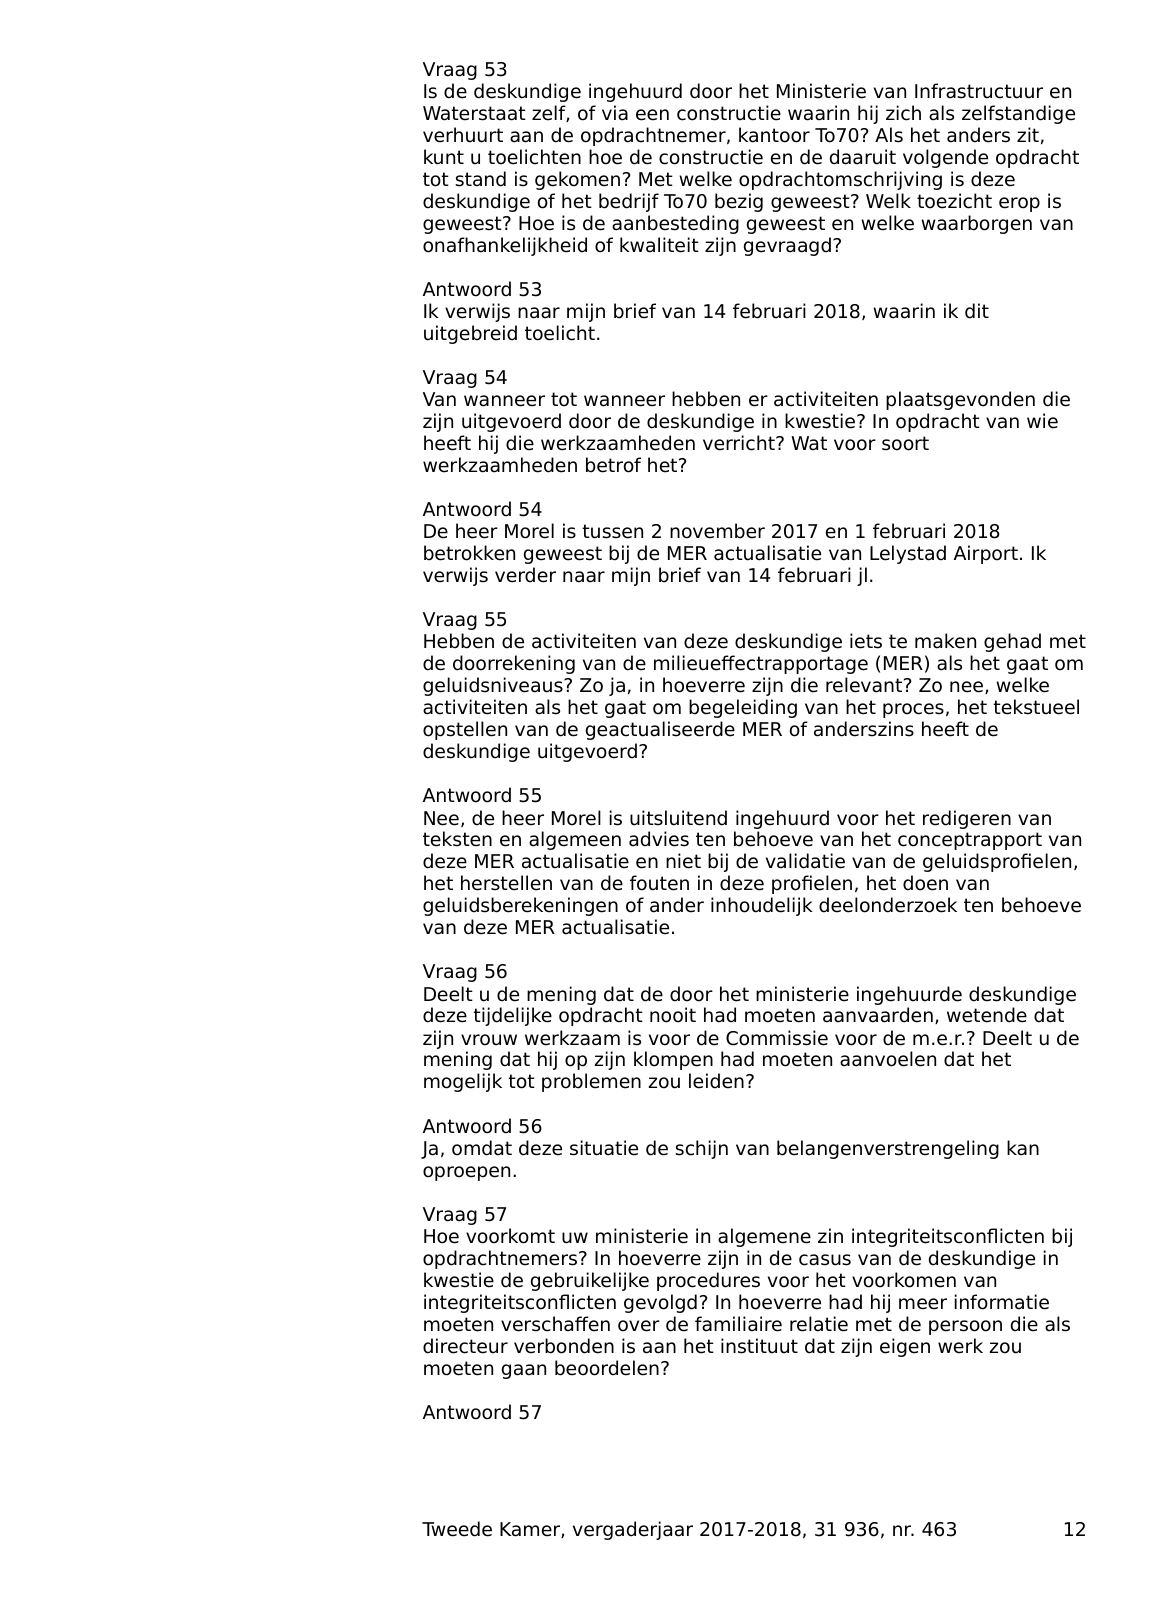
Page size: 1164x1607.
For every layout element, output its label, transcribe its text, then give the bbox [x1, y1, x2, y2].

text Vraag 53 [422, 59, 1087, 81]
text Vraag 54 [422, 367, 1087, 389]
text Vraag 56 [422, 961, 1087, 983]
text Deelt u de mening dat de door het ministerie ingehuurde deskundige deze tijdelijke opdracht nooit had moeten aanvaarden, wetende dat zijn vrouw werkzaam is voor de Commissie voor de m.e.r.? Deelt u de mening dat hij op zijn klompen had moeten aanvoelen dat het mogelijk tot problemen zou leiden? [422, 983, 1087, 1093]
text Antwoord 54 [422, 499, 1087, 521]
text Vraag 55 [422, 609, 1087, 631]
text Antwoord 56 [422, 1116, 1087, 1137]
text Antwoord 57 [422, 1402, 1087, 1424]
text Ik verwijs naar mijn brief van 14 februari 2018, waarin ik dit uitgebreid toelicht. [422, 301, 1087, 345]
text Nee, de heer Morel is uitsluitend ingehuurd voor het redigeren van teksten en algemeen advies ten behoeve van het conceptrapport van deze MER actualisatie en niet bij de validatie van de geluidsprofielen, het herstellen van de fouten in deze profielen, het doen van geluidsberekeningen of ander inhoudelijk deelonderzoek ten behoeve van deze MER actualisatie. [422, 807, 1087, 939]
text Hoe voorkomt uw ministerie in algemene zin integriteitsconflicten bij opdrachtnemers? In hoeverre zijn in de casus van de deskundige in kwestie de gebruikelijke procedures voor het voorkomen van integriteitsconflicten gevolgd? In hoeverre had hij meer informatie moeten verschaffen over de familiaire relatie met de persoon die als directeur verbonden is aan het instituut dat zijn eigen werk zou moeten gaan beoordelen? [422, 1226, 1087, 1379]
text Van wanneer tot wanneer hebben er activiteiten plaatsgevonden die zijn uitgevoerd door de deskundige in kwestie? In opdracht van wie heeft hij die werkzaamheden verricht? Wat voor soort werkzaamheden betrof het? [422, 389, 1087, 477]
text Is de deskundige ingehuurd door het Ministerie van Infrastructuur en Waterstaat zelf, of via een constructie waarin hij zich als zelfstandige verhuurt aan de opdrachtnemer, kantoor To70? Als het anders zit, kunt u toelichten hoe de constructie en de daaruit volgende opdracht tot stand is gekomen? Met welke opdrachtomschrijving is deze deskundige of het bedrijf To70 bezig geweest? Welk toezicht erop is geweest? Hoe is de aanbesteding geweest en welke waarborgen van onafhankelijkheid of kwaliteit zijn gevraagd? [422, 81, 1087, 257]
text Antwoord 55 [422, 785, 1087, 807]
text Vraag 57 [422, 1204, 1087, 1226]
text De heer Morel is tussen 2 november 2017 en 1 februari 2018 betrokken geweest bij de MER actualisatie van Lelystad Airport. Ik verwijs verder naar mijn brief van 14 februari jl. [422, 521, 1087, 587]
text Antwoord 53 [422, 279, 1087, 301]
text Ja, omdat deze situatie de schijn van belangenverstrengeling kan oproepen. [422, 1137, 1087, 1181]
text Hebben de activiteiten van deze deskundige iets te maken gehad met de doorrekening van de milieueffectrapportage (MER) als het gaat om geluidsniveaus? Zo ja, in hoeverre zijn die relevant? Zo nee, welke activiteiten als het gaat om begeleiding van het proces, het tekstueel opstellen van de geactualiseerde MER of anderszins heeft de deskundige uitgevoerd? [422, 631, 1087, 763]
